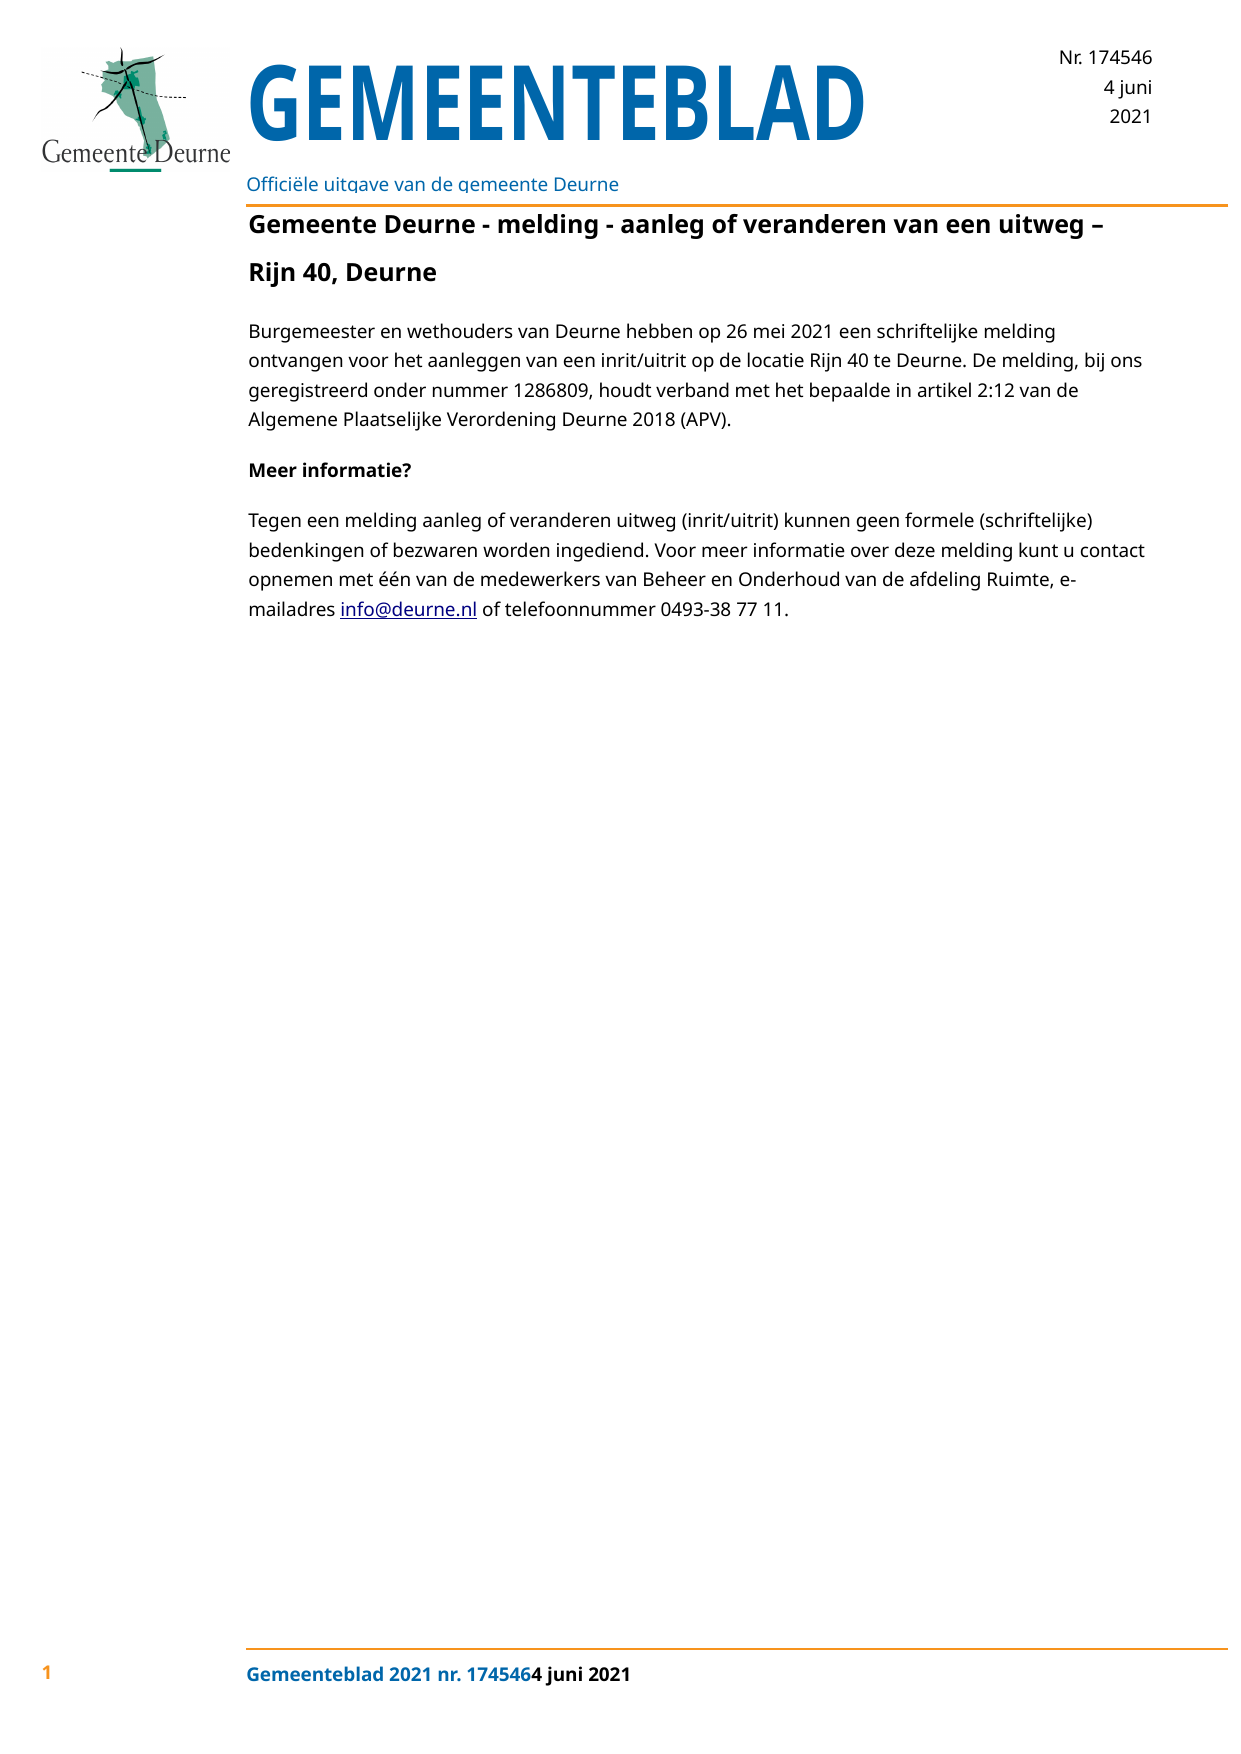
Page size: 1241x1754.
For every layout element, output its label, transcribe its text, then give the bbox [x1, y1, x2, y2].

text Tegen een melding aanleg of veranderen uitweg (inrit/uitrit) kunnen geen formele (schriftelijke) bedenkingen of bezwaren worden ingediend. Voor meer informatie over deze melding kunt u contact opnemen met één van de medewerkers van Beheer en Onderhoud van de afdeling Ruimte, e-mailadres info@deurne.nl of telefoonnummer 0493-38 77 11. [248, 507, 1152, 622]
text Gemeente Deurne - melding - aanleg of veranderen van een uitweg – Rijn 40, Deurne [248, 207, 1152, 288]
text Meer informatie? [248, 457, 1152, 483]
text Burgemeester en wethouders van Deurne hebben op 26 mei 2021 een schriftelijke melding ontvangen voor het aanleggen van een inrit/uitrit op de locatie Rijn 40 te Deurne. De melding, bij ons geregistreerd onder nummer 1286809, houdt verband met het bepaalde in artikel 2:12 van de Algemene Plaatselijke Verordening Deurne 2018 (APV). [248, 318, 1152, 432]
picture [41, 47, 231, 172]
